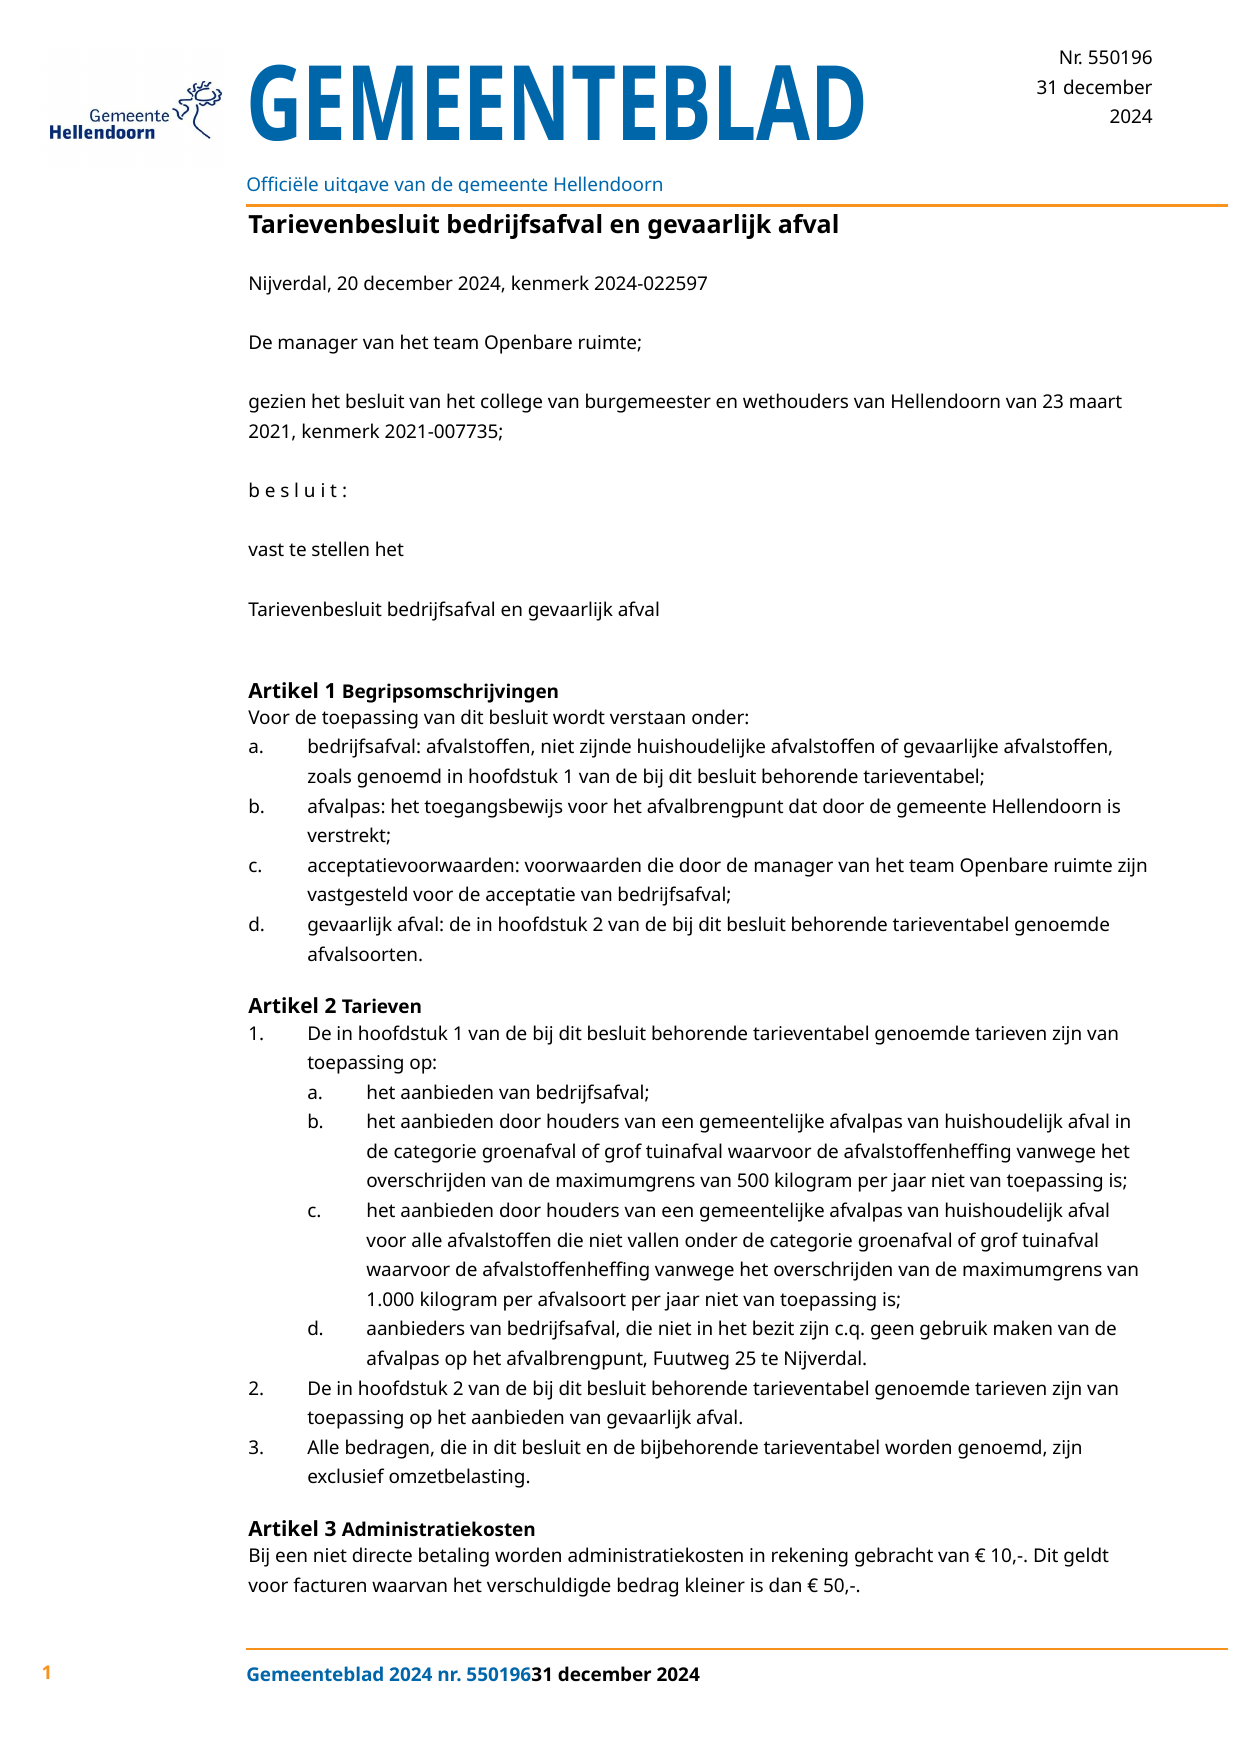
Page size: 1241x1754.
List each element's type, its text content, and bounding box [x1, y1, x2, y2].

list gevaarlijk afval: de in hoofdstuk 2 van de bij dit besluit behorende tarieventabel genoemde afvalsoorten. [248, 911, 1152, 967]
list afvalpas: het toegangsbewijs voor het afvalbrengpunt dat door de gemeente Hellendoorn is verstrekt; [248, 793, 1152, 848]
text Artikel 1 Begripsomschrijvingen [248, 676, 1152, 704]
list het aanbieden door houders van een gemeentelijke afvalpas van huishoudelijk afval voor alle afvalstoffen die niet vallen onder de categorie groenafval of grof tuinafval waarvoor de afvalstoffenheffing vanwege het overschrijden van de maximumgrens van 1.000 kilogram per afvalsoort per jaar niet van toepassing is; [307, 1197, 1152, 1312]
list De in hoofdstuk 1 van de bij dit besluit behorende tarieventabel genoemde tarieven zijn van toepassing op: [248, 1020, 1152, 1075]
text Artikel 3 Administratiekosten [248, 1514, 1152, 1542]
list De in hoofdstuk 2 van de bij dit besluit behorende tarieventabel genoemde tarieven zijn van toepassing op het aanbieden van gevaarlijk afval. [248, 1375, 1152, 1430]
list aanbieders van bedrijfsafval, die niet in het bezit zijn c.q. geen gebruik maken van de afvalpas op het afvalbrengpunt, Fuutweg 25 te Nijverdal. [307, 1316, 1152, 1371]
text vast te stellen het [248, 537, 1152, 562]
text Nijverdal, 20 december 2024, kenmerk 2024-022597 [248, 270, 1152, 296]
list bedrijfsafval: afvalstoffen, niet zijnde huishoudelijke afvalstoffen of gevaarlijke afvalstoffen, zoals genoemd in hoofdstuk 1 van de bij dit besluit behorende tarieventabel; [248, 734, 1152, 789]
text gezien het besluit van het college van burgemeester en wethouders van Hellendoorn van 23 maart 2021, kenmerk 2021-007735; [248, 389, 1152, 444]
text Tarievenbesluit bedrijfsafval en gevaarlijk afval [248, 207, 1152, 241]
list Alle bedragen, die in dit besluit en de bijbehorende tarieventabel worden genoemd, zijn exclusief omzetbelasting. [248, 1434, 1152, 1489]
text Tarievenbesluit bedrijfsafval en gevaarlijk afval [248, 596, 1152, 621]
text Bij een niet directe betaling worden administratiekosten in rekening gebracht van € 10,-. Dit geldt voor facturen waarvan het verschuldigde bedrag kleiner is dan € 50,-. [248, 1542, 1152, 1598]
list het aanbieden van bedrijfsafval; [307, 1079, 1152, 1104]
text b e s l u i t : [248, 477, 1152, 503]
list acceptatievoorwaarden: voorwaarden die door de manager van het team Openbare ruimte zijn vastgesteld voor de acceptatie van bedrijfsafval; [248, 852, 1152, 907]
text De manager van het team Openbare ruimte; [248, 329, 1152, 355]
list het aanbieden door houders van een gemeentelijke afvalpas van huishoudelijk afval in de categorie groenafval of grof tuinafval waarvoor de afvalstoffenheffing vanwege het overschrijden van de maximumgrens van 500 kilogram per jaar niet van toepassing is; [307, 1108, 1152, 1193]
text Voor de toepassing van dit besluit wordt verstaan onder: [248, 704, 1152, 730]
text Artikel 2 Tarieven [248, 991, 1152, 1020]
picture [41, 47, 231, 172]
